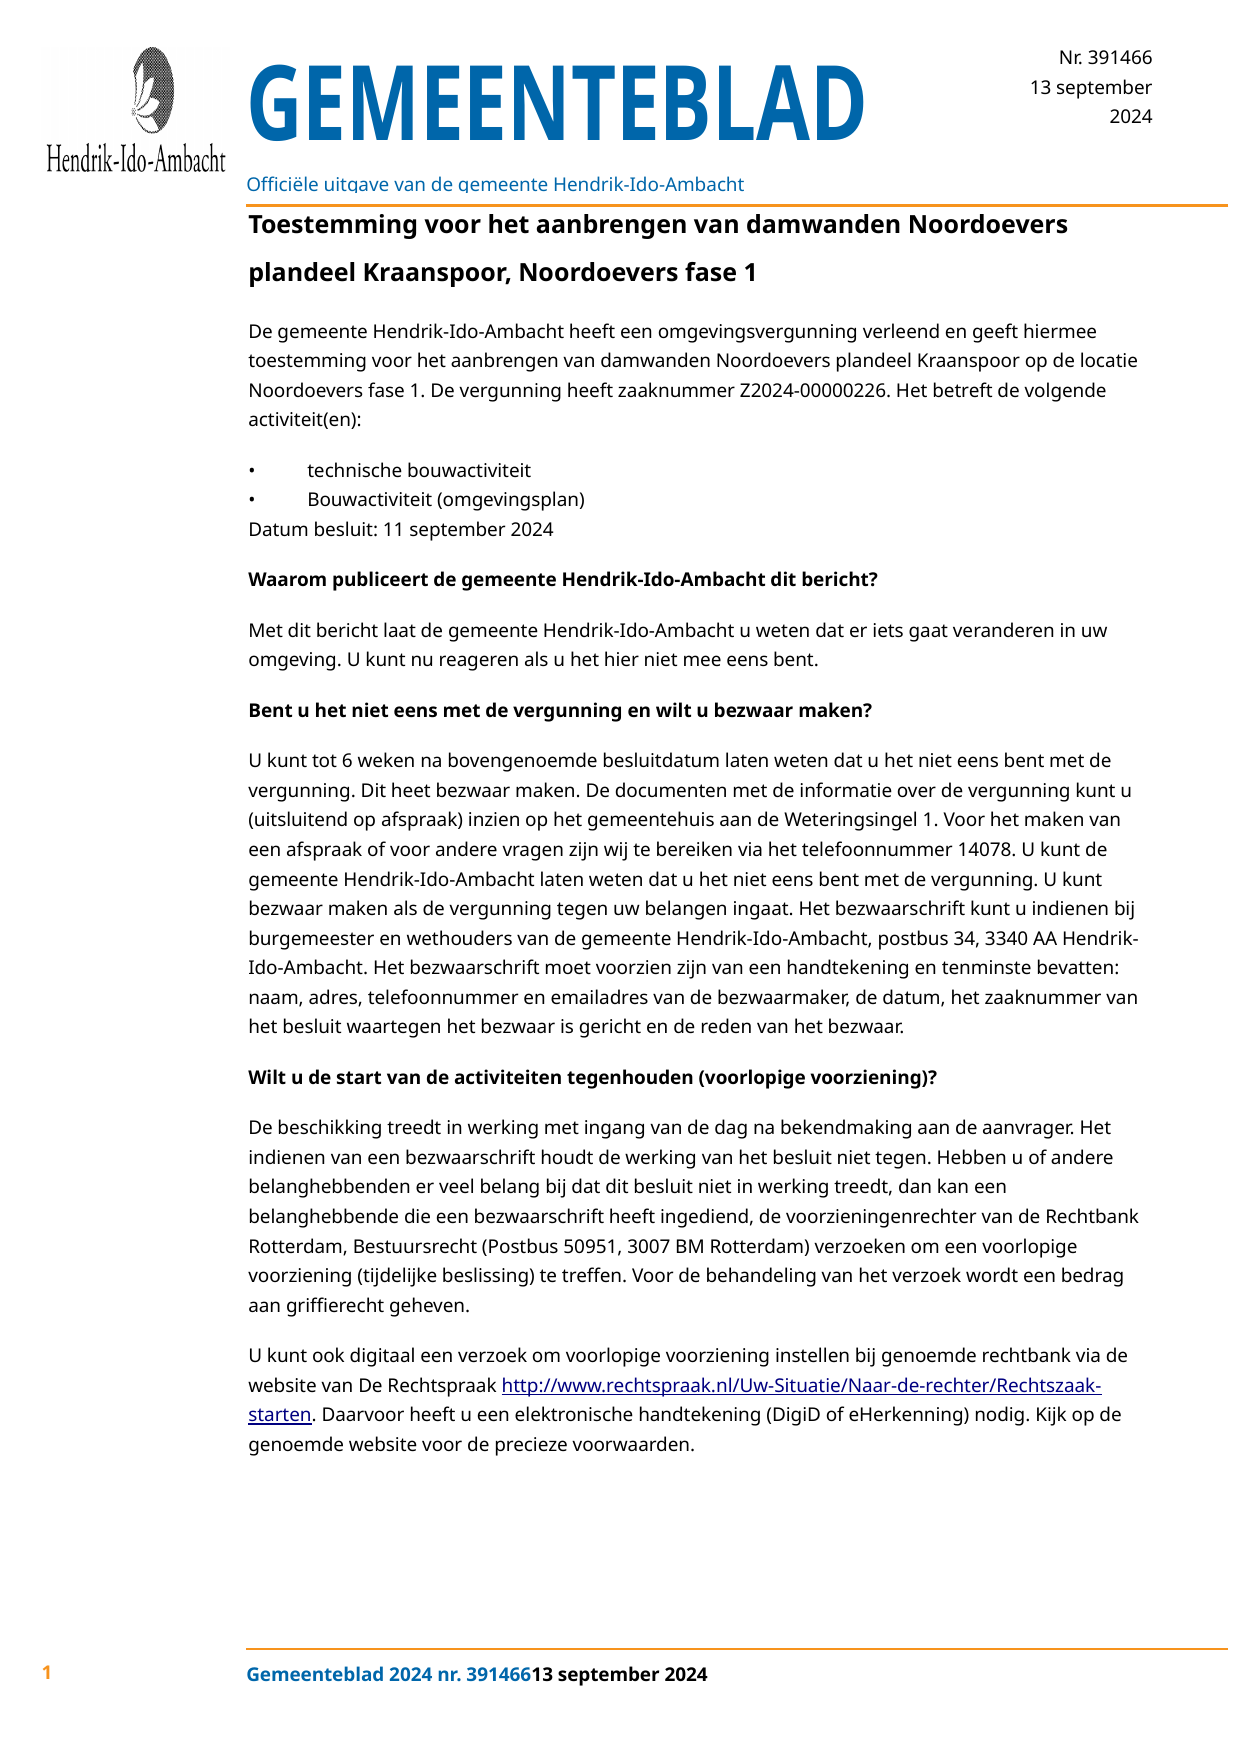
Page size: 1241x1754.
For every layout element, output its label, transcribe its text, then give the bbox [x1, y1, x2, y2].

text Wilt u de start van de activiteiten tegenhouden (voorlopige voorziening)? [248, 1064, 1152, 1090]
text Toestemming voor het aanbrengen van damwanden Noordoevers plandeel Kraanspoor, Noordoevers fase 1 [248, 207, 1152, 288]
text Bent u het niet eens met de vergunning en wilt u bezwaar maken? [248, 697, 1152, 723]
text Waarom publiceert de gemeente Hendrik-Ido-Ambacht dit bericht? [248, 567, 1152, 592]
text U kunt ook digitaal een verzoek om voorlopige voorziening instellen bij genoemde rechtbank via de website van De Rechtspraak http://www.rechtspraak.nl/Uw-Situatie/Naar-de-rechter/Rechtszaak-starten. Daarvoor heeft u een elektronische handtekening (DigiD of eHerkenning) nodig. Kijk op de genoemde website voor de precieze voorwaarden. [248, 1342, 1152, 1457]
text De gemeente Hendrik-Ido-Ambacht heeft een omgevingsvergunning verleend en geeft hiermee toestemming voor het aanbrengen van damwanden Noordoevers plandeel Kraanspoor op de locatie Noordoevers fase 1. De vergunning heeft zaaknummer Z2024-00000226. Het betreft de volgende activiteit(en): [248, 318, 1152, 432]
text Met dit bericht laat de gemeente Hendrik-Ido-Ambacht u weten dat er iets gaat veranderen in uw omgeving. U kunt nu reageren als u het hier niet mee eens bent. [248, 617, 1152, 672]
picture [41, 47, 231, 172]
text Datum besluit: 11 september 2024 [248, 516, 1152, 542]
text U kunt tot 6 weken na bovengenoemde besluitdatum laten weten dat u het niet eens bent met de vergunning. Dit heet bezwaar maken. De documenten met de informatie over de vergunning kunt u (uitsluitend op afspraak) inzien op het gemeentehuis aan de Weteringsingel 1. Voor het maken van een afspraak of voor andere vragen zijn wij te bereiken via het telefoonnummer 14078. U kunt de gemeente Hendrik-Ido-Ambacht laten weten dat u het niet eens bent met de vergunning. U kunt bezwaar maken als de vergunning tegen uw belangen ingaat. Het bezwaarschrift kunt u indienen bij burgemeester en wethouders van de gemeente Hendrik-Ido-Ambacht, postbus 34, 3340 AA Hendrik-Ido-Ambacht. Het bezwaarschrift moet voorzien zijn van een handtekening en tenminste bevatten: naam, adres, telefoonnummer en emailadres van de bezwaarmaker, de datum, het zaaknummer van het besluit waartegen het bezwaar is gericht en de reden van het bezwaar. [248, 747, 1152, 1039]
list technische bouwactiviteit [248, 457, 1152, 483]
list Bouwactiviteit (omgevingsplan) [248, 487, 1152, 512]
text De beschikking treedt in werking met ingang van de dag na bekendmaking aan de aanvrager. Het indienen van een bezwaarschrift houdt de werking van het besluit niet tegen. Hebben u of andere belanghebbenden er veel belang bij dat dit besluit niet in werking treedt, dan kan een belanghebbende die een bezwaarschrift heeft ingediend, de voorzieningenrechter van de Rechtbank Rotterdam, Bestuursrecht (Postbus 50951, 3007 BM Rotterdam) verzoeken om een voorlopige voorziening (tijdelijke beslissing) te treffen. Voor de behandeling van het verzoek wordt een bedrag aan griffierecht geheven. [248, 1114, 1152, 1318]
